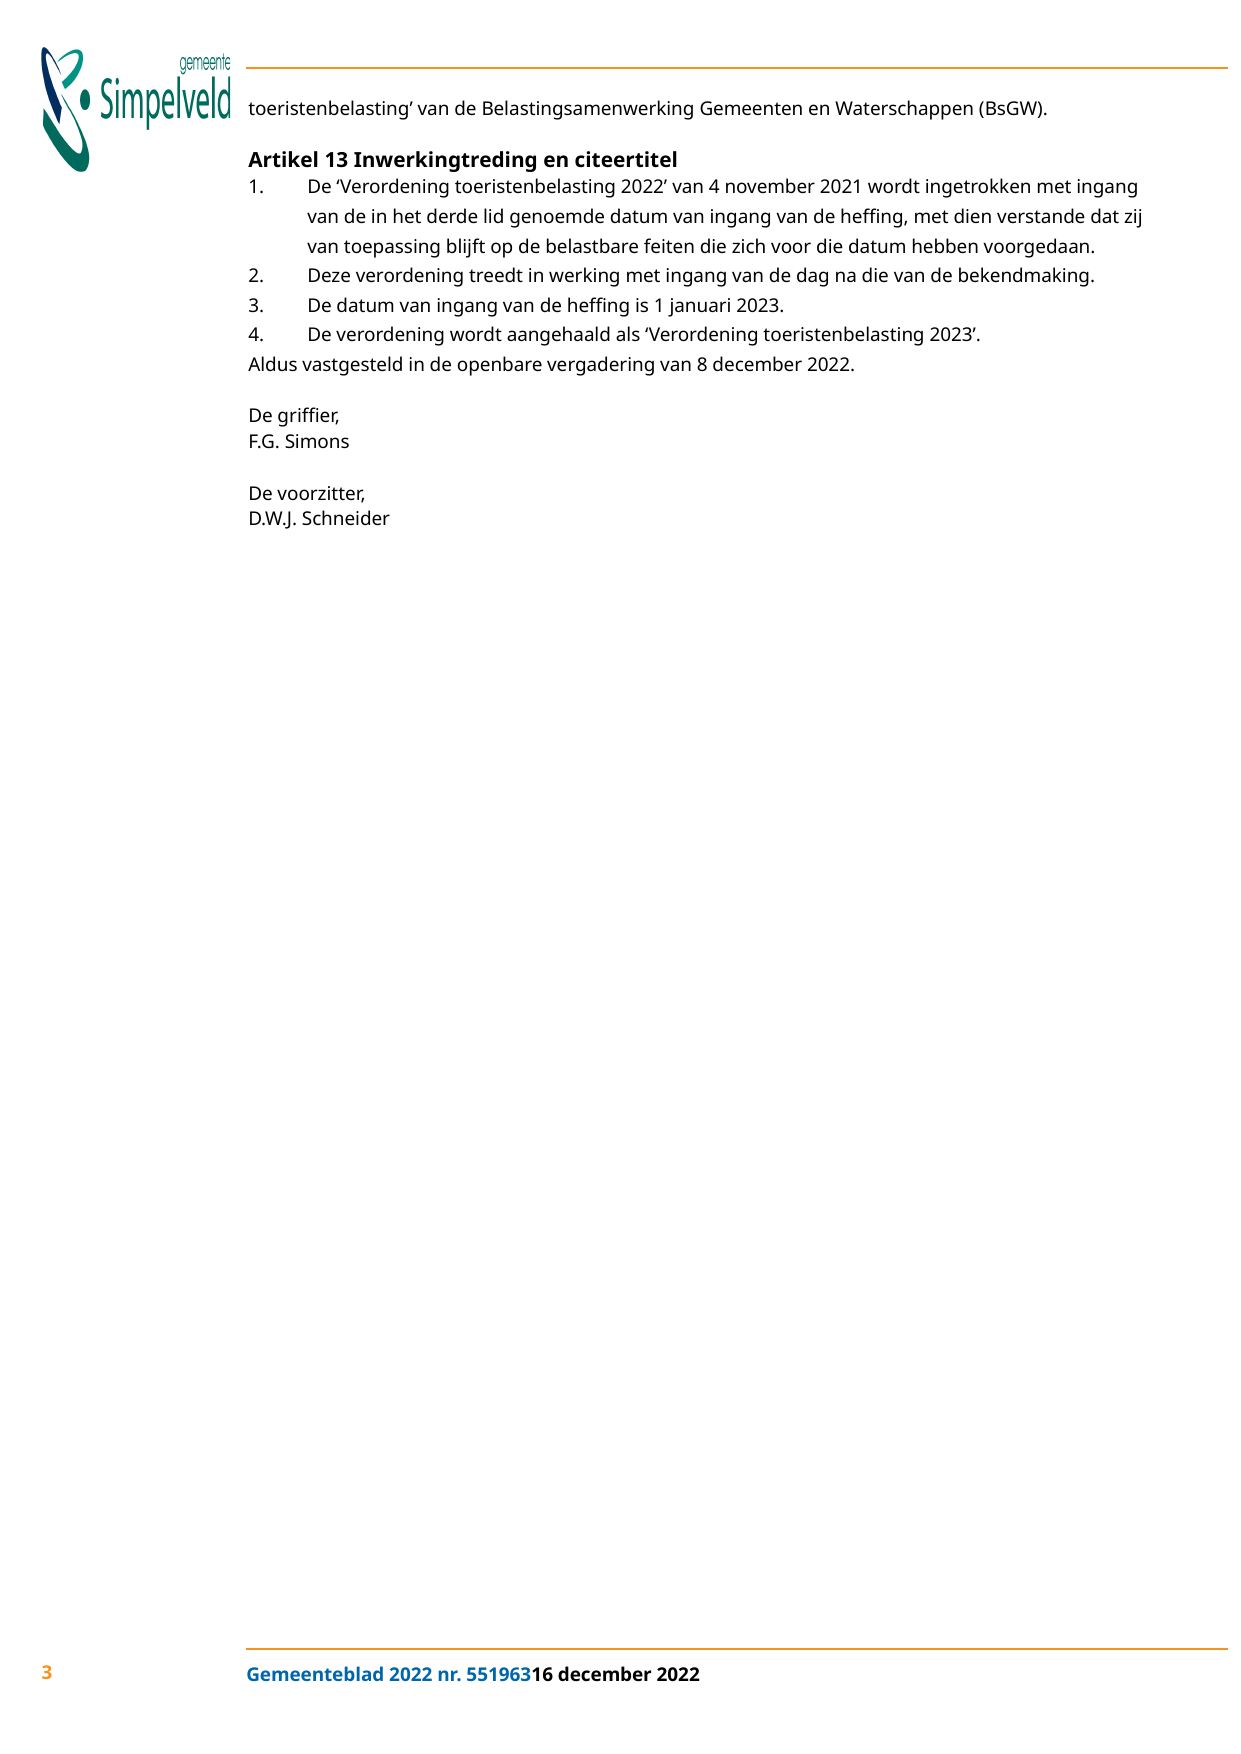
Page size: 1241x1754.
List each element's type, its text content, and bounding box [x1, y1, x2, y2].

text De voorzitter, [248, 480, 1152, 506]
list De verordening wordt aangehaald als ‘Verordening toeristenbelasting 2023’. [248, 322, 1152, 347]
list De datum van ingang van de heffing is 1 januari 2023. [248, 292, 1152, 318]
text Artikel 13 Inwerkingtreding en citeertitel [248, 145, 1152, 174]
list Deze verordening treedt in werking met ingang van de dag na die van de bekendmaking. [248, 262, 1152, 288]
text F.G. Simons [248, 428, 1152, 454]
text toeristenbelasting’ van de Belastingsamenwerking Gemeenten en Waterschappen (BsGW). [248, 95, 1152, 121]
text D.W.J. Schneider [248, 506, 1152, 531]
text Aldus vastgesteld in de openbare vergadering van 8 december 2022. [248, 351, 1152, 377]
text De griffier, [248, 403, 1152, 428]
picture [41, 47, 231, 172]
list De ‘Verordening toeristenbelasting 2022’ van 4 november 2021 wordt ingetrokken met ingang van de in het derde lid genoemde datum van ingang van de heffing, met dien verstande dat zij van toepassing blijft op de belastbare feiten die zich voor die datum hebben voorgedaan. [248, 174, 1152, 258]
